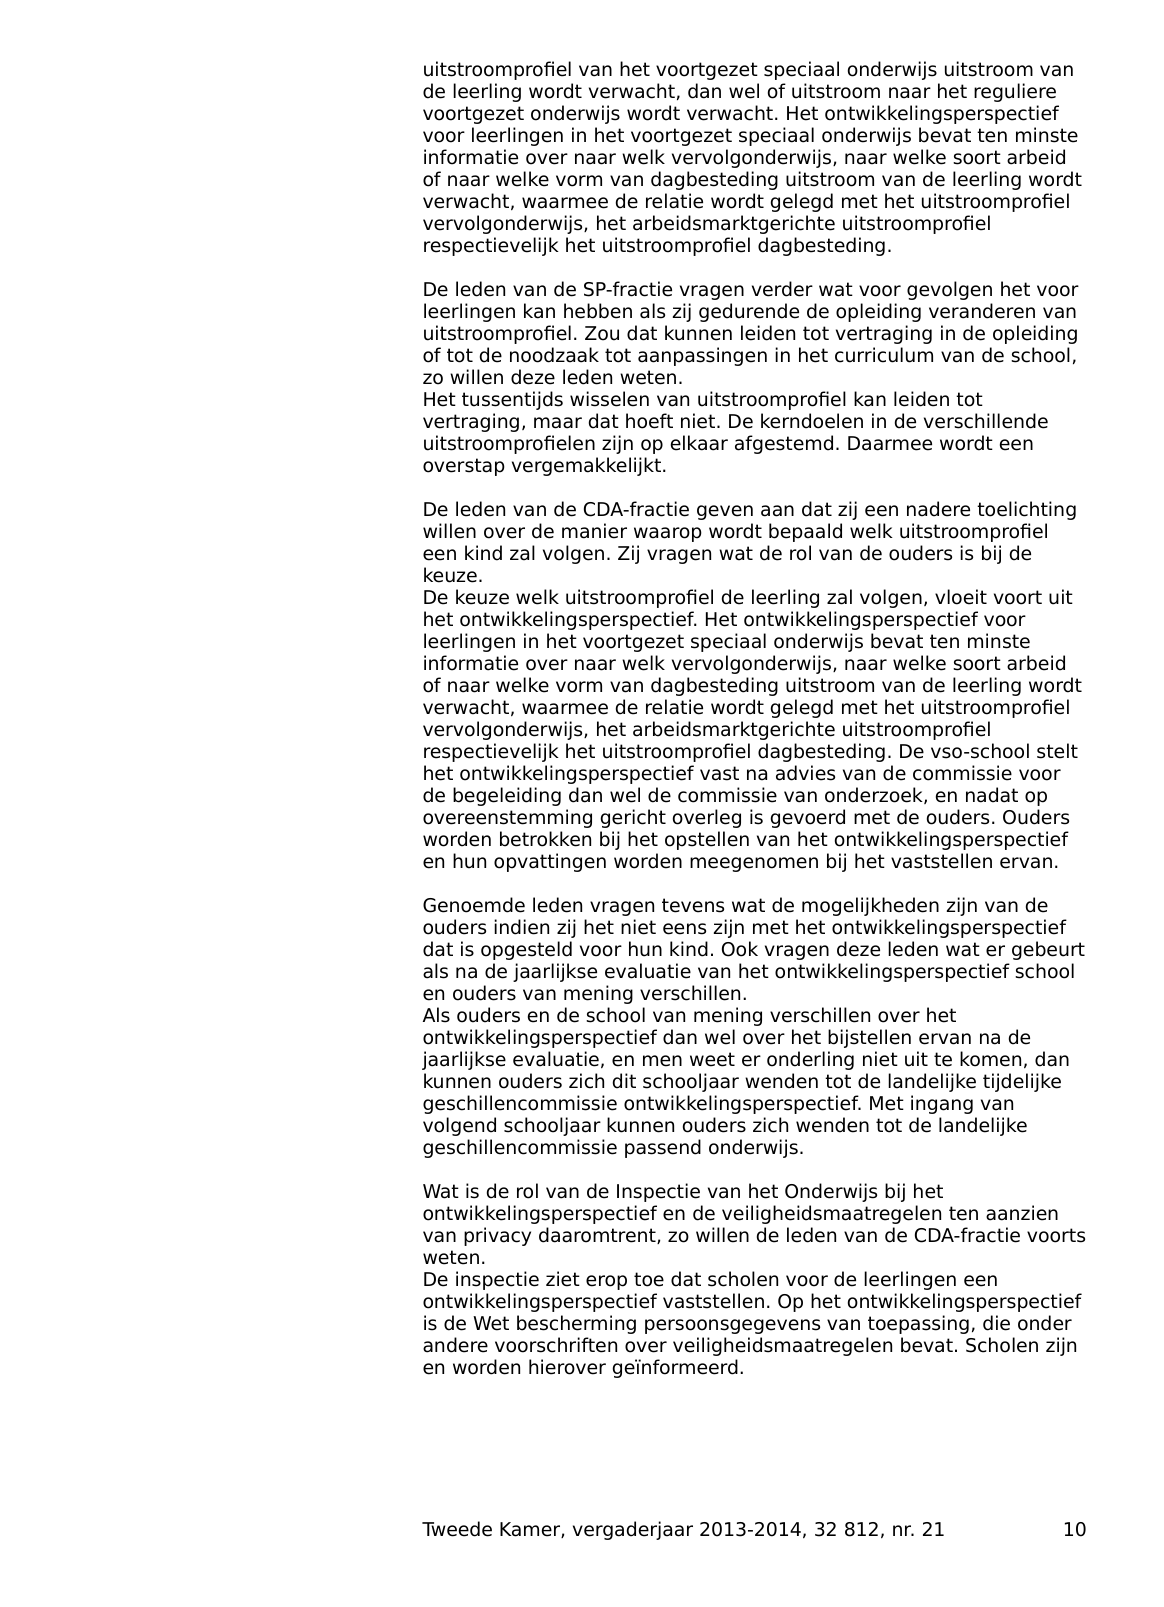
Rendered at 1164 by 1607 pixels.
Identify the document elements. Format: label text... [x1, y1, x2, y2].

text Het tussentijds wisselen van uitstroomprofiel kan leiden tot vertraging, maar dat hoeft niet. De kerndoelen in de verschillende uitstroomprofielen zijn op elkaar afgestemd. Daarmee wordt een overstap vergemakkelijkt. [422, 389, 1087, 477]
text De leden van de SP-fractie vragen verder wat voor gevolgen het voor leerlingen kan hebben als zij gedurende de opleiding veranderen van uitstroomprofiel. Zou dat kunnen leiden tot vertraging in de opleiding of tot de noodzaak tot aanpassingen in het curriculum van de school, zo willen deze leden weten. [422, 279, 1087, 389]
text De leden van de CDA-fractie geven aan dat zij een nadere toelichting willen over de manier waarop wordt bepaald welk uitstroomprofiel een kind zal volgen. Zij vragen wat de rol van de ouders is bij de keuze. [422, 499, 1087, 587]
text Als ouders en de school van mening verschillen over het ontwikkelingsperspectief dan wel over het bijstellen ervan na de jaarlijkse evaluatie, en men weet er onderling niet uit te komen, dan kunnen ouders zich dit schooljaar wenden tot de landelijke tijdelijke geschillencommissie ontwikkelingsperspectief. Met ingang van volgend schooljaar kunnen ouders zich wenden tot de landelijke geschillencommissie passend onderwijs. [422, 1005, 1087, 1159]
text uitstroomprofiel van het voortgezet speciaal onderwijs uitstroom van de leerling wordt verwacht, dan wel of uitstroom naar het reguliere voortgezet onderwijs wordt verwacht. Het ontwikkelingsperspectief voor leerlingen in het voortgezet speciaal onderwijs bevat ten minste informatie over naar welk vervolgonderwijs, naar welke soort arbeid of naar welke vorm van dagbesteding uitstroom van de leerling wordt verwacht, waarmee de relatie wordt gelegd met het uitstroomprofiel vervolgonderwijs, het arbeidsmarktgerichte uitstroomprofiel respectievelijk het uitstroomprofiel dagbesteding. [422, 59, 1087, 257]
text Wat is de rol van de Inspectie van het Onderwijs bij het ontwikkelingsperspectief en de veiligheidsmaatregelen ten aanzien van privacy daaromtrent, zo willen de leden van de CDA-fractie voorts weten. [422, 1181, 1087, 1269]
text Genoemde leden vragen tevens wat de mogelijkheden zijn van de ouders indien zij het niet eens zijn met het ontwikkelingsperspectief dat is opgesteld voor hun kind. Ook vragen deze leden wat er gebeurt als na de jaarlijkse evaluatie van het ontwikkelingsperspectief school en ouders van mening verschillen. [422, 895, 1087, 1005]
text De inspectie ziet erop toe dat scholen voor de leerlingen een ontwikkelingsperspectief vaststellen. Op het ontwikkelingsperspectief is de Wet bescherming persoonsgegevens van toepassing, die onder andere voorschriften over veiligheidsmaatregelen bevat. Scholen zijn en worden hierover geïnformeerd. [422, 1269, 1087, 1379]
text De keuze welk uitstroomprofiel de leerling zal volgen, vloeit voort uit het ontwikkelingsperspectief. Het ontwikkelingsperspectief voor leerlingen in het voortgezet speciaal onderwijs bevat ten minste informatie over naar welk vervolgonderwijs, naar welke soort arbeid of naar welke vorm van dagbesteding uitstroom van de leerling wordt verwacht, waarmee de relatie wordt gelegd met het uitstroomprofiel vervolgonderwijs, het arbeidsmarktgerichte uitstroomprofiel respectievelijk het uitstroomprofiel dagbesteding. De vso-school stelt het ontwikkelingsperspectief vast na advies van de commissie voor de begeleiding dan wel de commissie van onderzoek, en nadat op overeenstemming gericht overleg is gevoerd met de ouders. Ouders worden betrokken bij het opstellen van het ontwikkelingsperspectief en hun opvattingen worden meegenomen bij het vaststellen ervan. [422, 587, 1087, 873]
